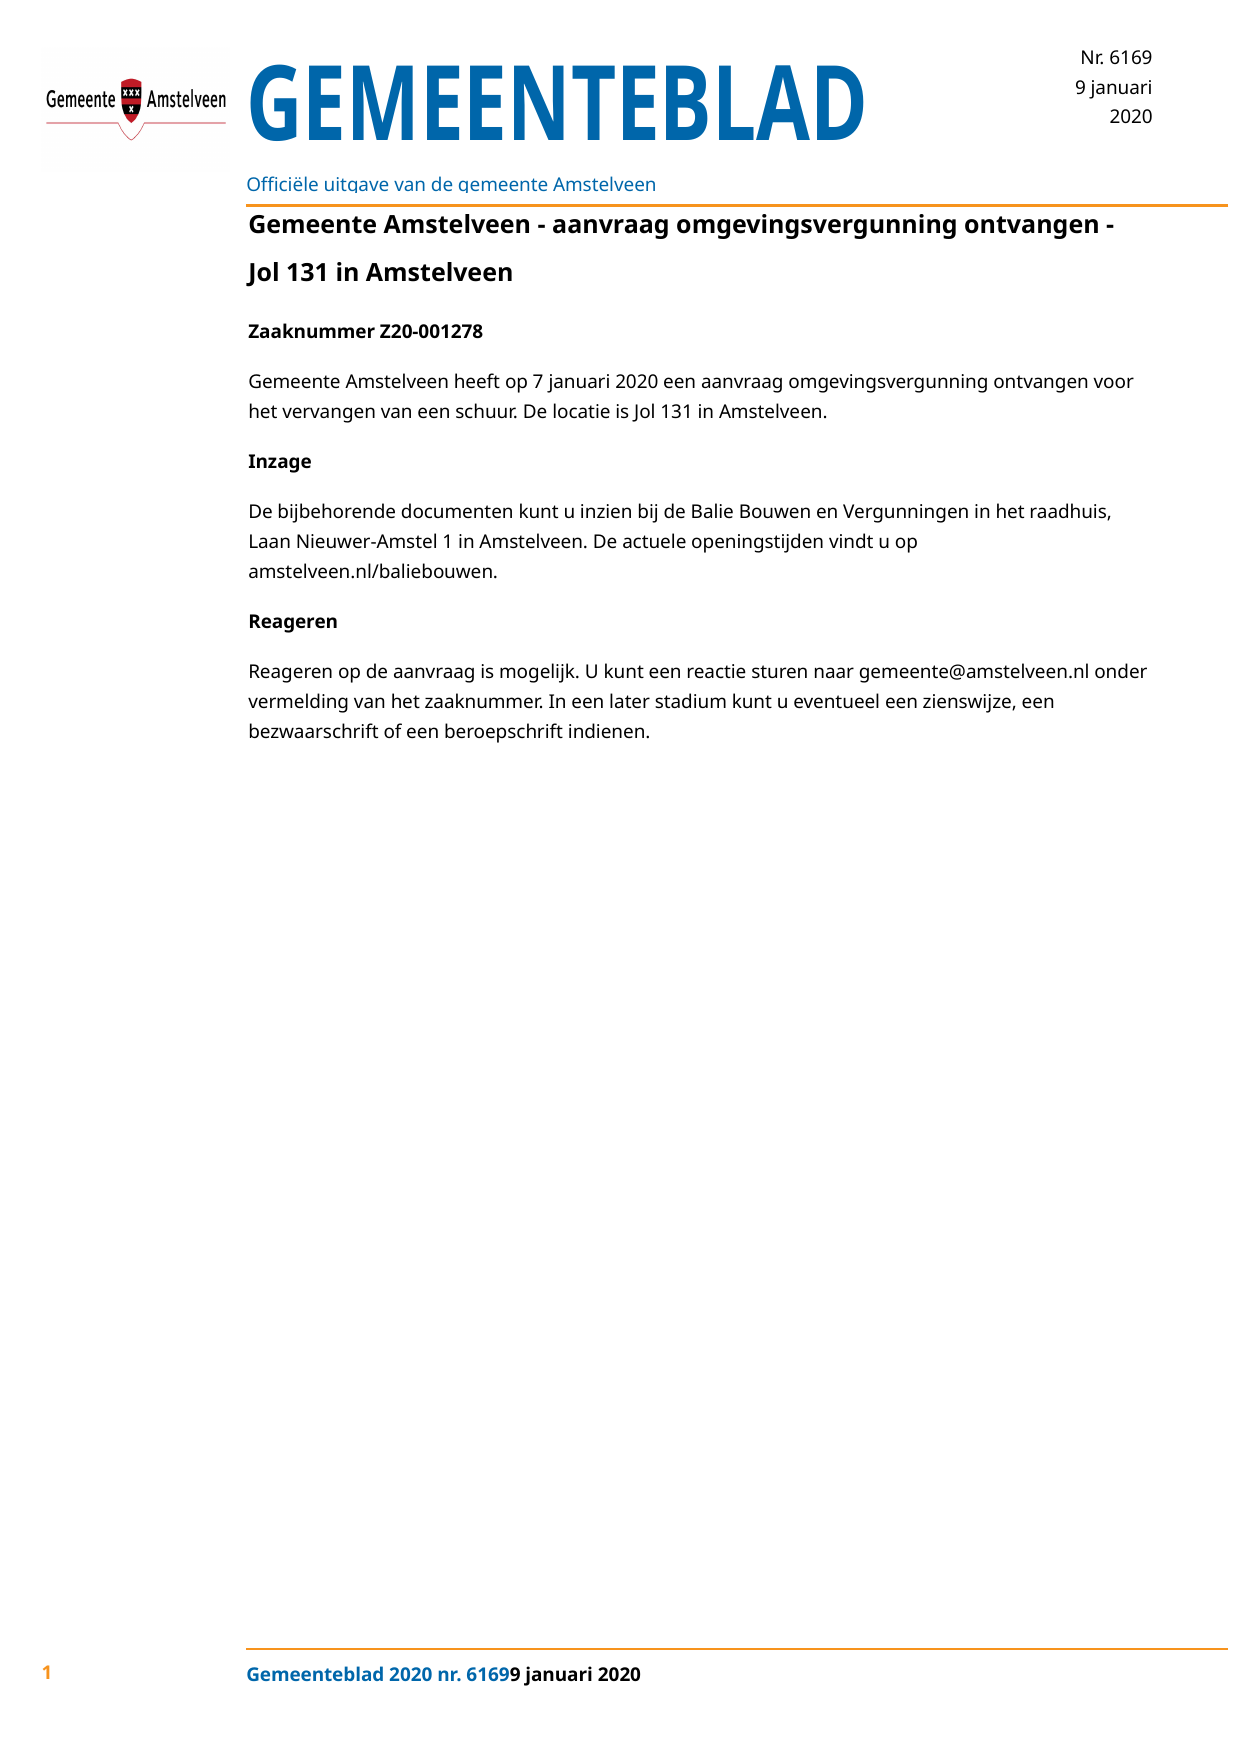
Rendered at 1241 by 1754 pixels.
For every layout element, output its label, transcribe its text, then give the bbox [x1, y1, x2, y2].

text Gemeente Amstelveen heeft op 7 januari 2020 een aanvraag omgevingsvergunning ontvangen voor het vervangen van een schuur. De locatie is Jol 131 in Amstelveen. [248, 368, 1152, 424]
text Reageren op de aanvraag is mogelijk. U kunt een reactie sturen naar gemeente@amstelveen.nl onder vermelding van het zaaknummer. In een later stadium kunt u eventueel een zienswijze, een bezwaarschrift of een beroepschrift indienen. [248, 659, 1152, 744]
text Inzage [248, 448, 1152, 474]
text Gemeente Amstelveen - aanvraag omgevingsvergunning ontvangen - Jol 131 in Amstelveen [248, 207, 1152, 288]
picture [41, 47, 231, 172]
text Reageren [248, 608, 1152, 634]
text De bijbehorende documenten kunt u inzien bij de Balie Bouwen en Vergunningen in het raadhuis, Laan Nieuwer-Amstel 1 in Amstelveen. De actuele openingstijden vindt u op amstelveen.nl/baliebouwen. [248, 499, 1152, 584]
text Zaaknummer Z20-001278 [248, 318, 1152, 344]
